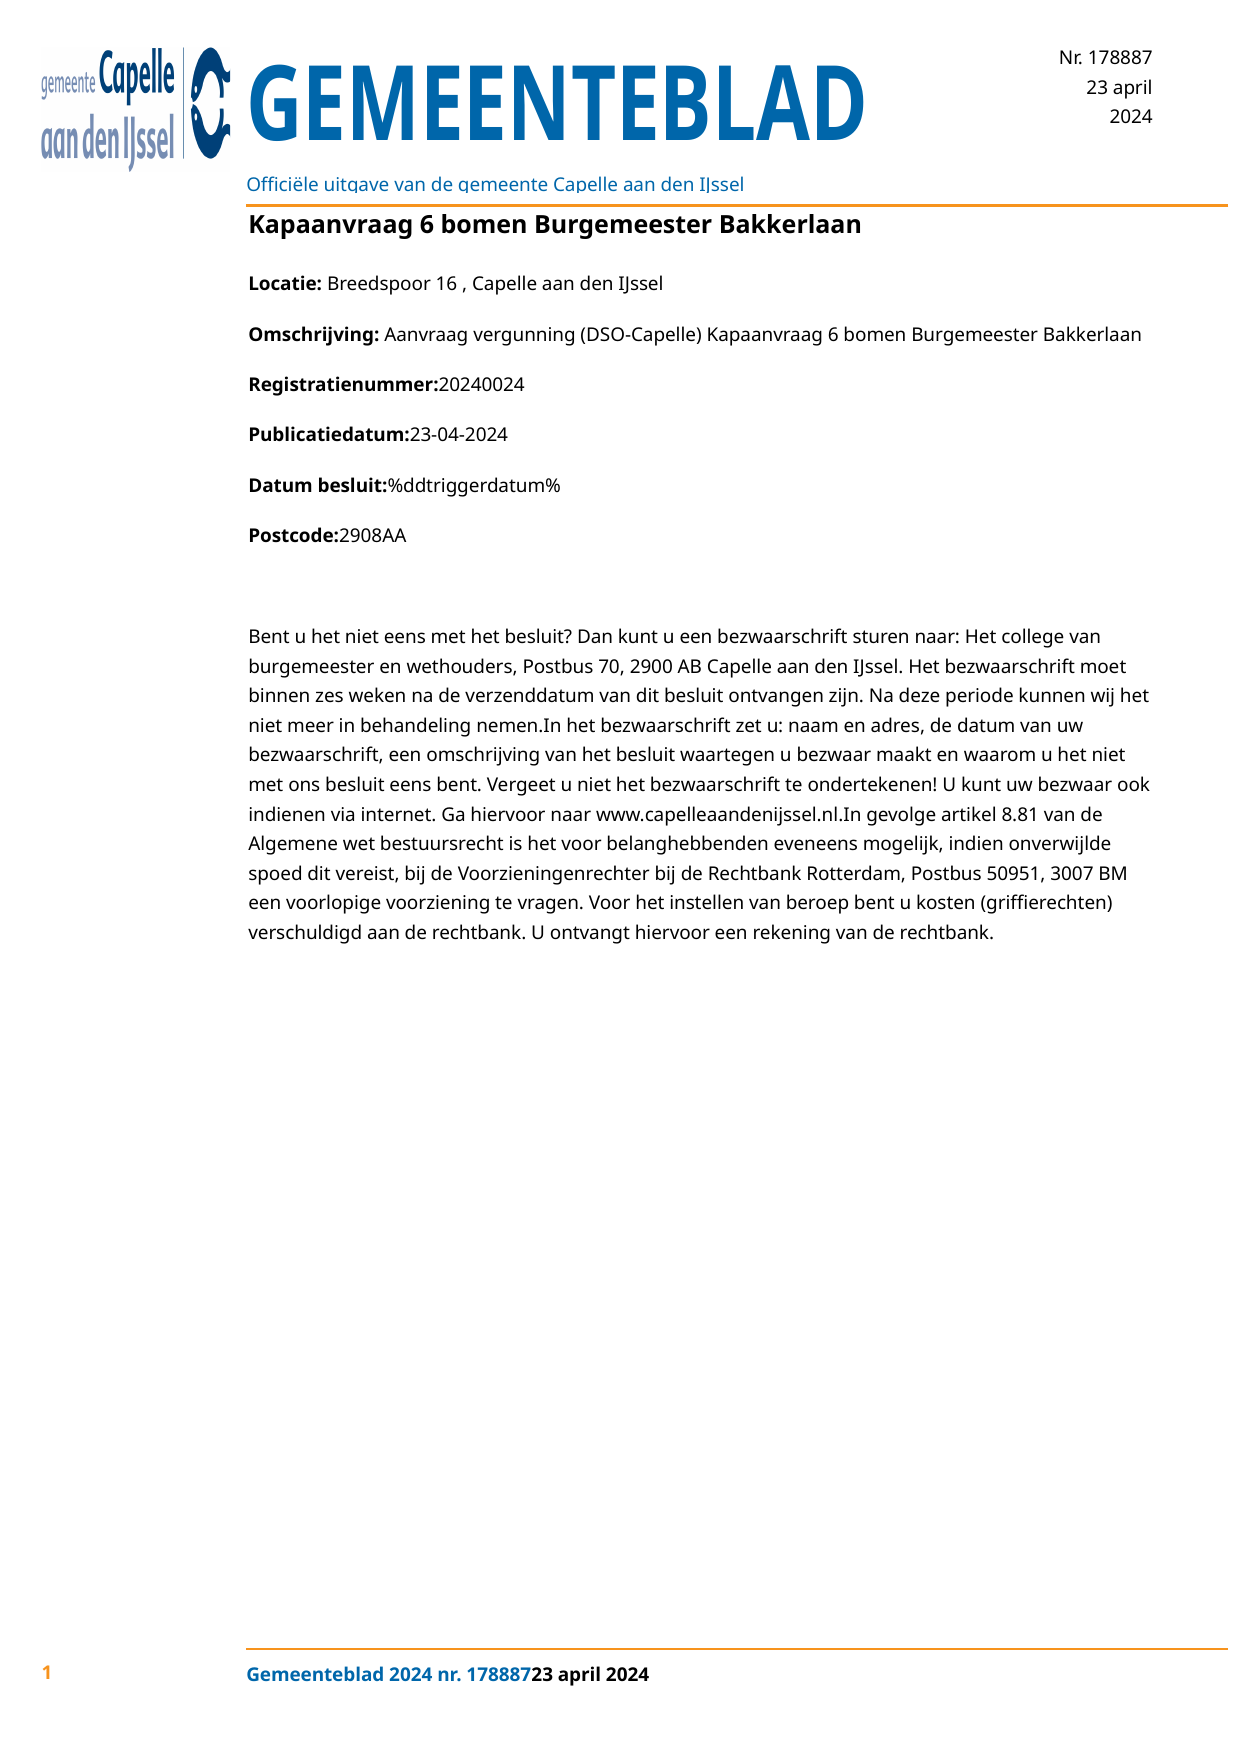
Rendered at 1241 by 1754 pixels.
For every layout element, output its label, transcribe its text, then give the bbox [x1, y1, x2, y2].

text Kapaanvraag 6 bomen Burgemeester Bakkerlaan [248, 207, 1152, 241]
text Bent u het niet eens met het besluit? Dan kunt u een bezwaarschrift sturen naar: Het college van burgemeester en wethouders, Postbus 70, 2900 AB Capelle aan den IJssel. Het bezwaarschrift moet binnen zes weken na de verzenddatum van dit besluit ontvangen zijn. Na deze periode kunnen wij het niet meer in behandeling nemen.In het bezwaarschrift zet u: naam en adres, de datum van uw bezwaarschrift, een omschrijving van het besluit waartegen u bezwaar maakt en waarom u het niet met ons besluit eens bent. Vergeet u niet het bezwaarschrift te ondertekenen! U kunt uw bezwaar ook indienen via internet. Ga hiervoor naar www.capelleaandenijssel.nl.In gevolge artikel 8.81 van de Algemene wet bestuursrecht is het voor belanghebbenden eveneens mogelijk, indien onverwijlde spoed dit vereist, bij de Voorzieningenrechter bij de Rechtbank Rotterdam, Postbus 50951, 3007 BM een voorlopige voorziening te vragen. Voor het instellen van beroep bent u kosten (griffierechten) verschuldigd aan de rechtbank. U ontvangt hiervoor een rekening van de rechtbank. [248, 623, 1152, 945]
text Datum besluit:%ddtriggerdatum% [248, 472, 1152, 498]
text Postcode:2908AA [248, 522, 1152, 548]
picture [41, 47, 231, 172]
text Omschrijving: Aanvraag vergunning (DSO-Capelle) Kapaanvraag 6 bomen Burgemeester Bakkerlaan [248, 321, 1152, 346]
text Registratienummer:20240024 [248, 371, 1152, 397]
text Publicatiedatum:23-04-2024 [248, 422, 1152, 447]
text Locatie: Breedspoor 16 , Capelle aan den IJssel [248, 270, 1152, 296]
